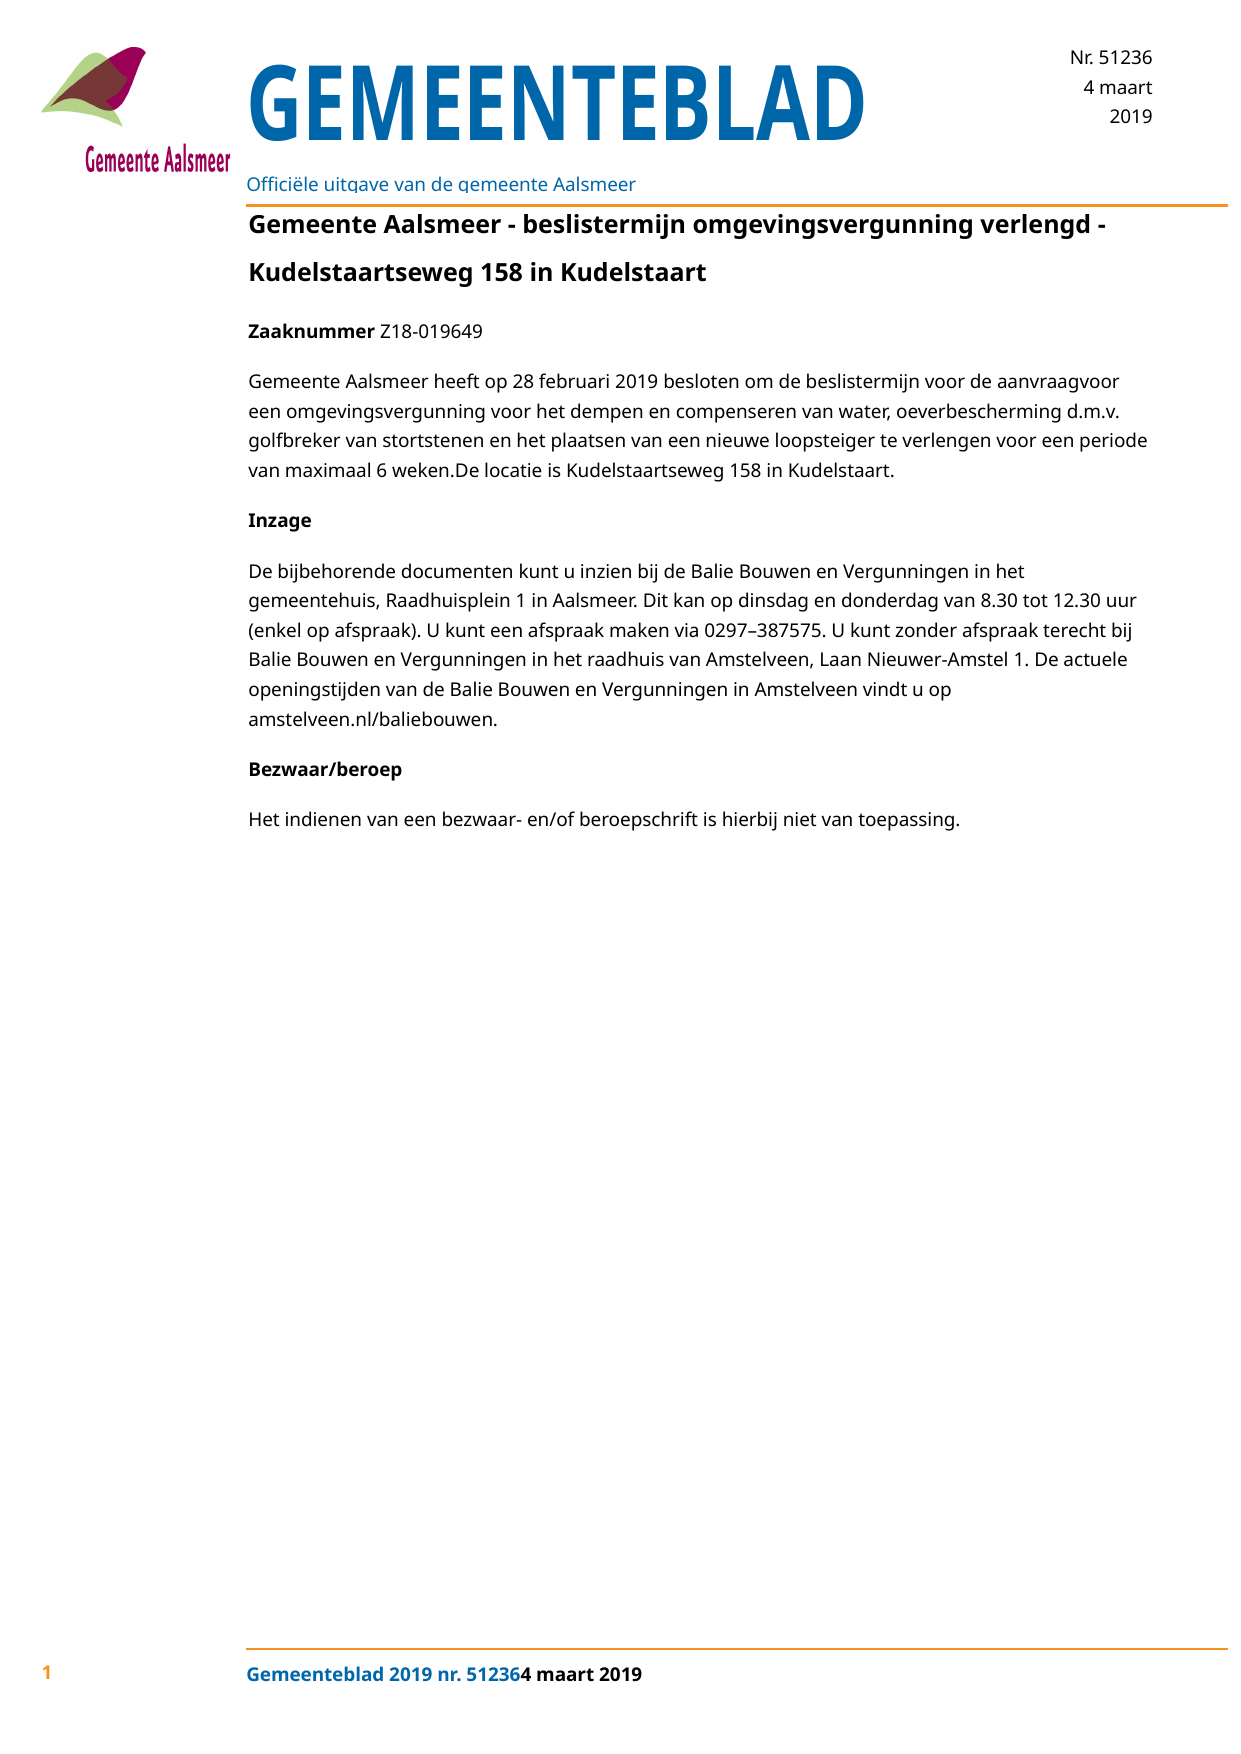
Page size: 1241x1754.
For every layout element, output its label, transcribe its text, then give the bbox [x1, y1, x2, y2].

picture [41, 47, 231, 172]
text De bijbehorende documenten kunt u inzien bij de Balie Bouwen en Vergunningen in het gemeentehuis, Raadhuisplein 1 in Aalsmeer. Dit kan op dinsdag en donderdag van 8.30 tot 12.30 uur (enkel op afspraak). U kunt een afspraak maken via 0297–387575. U kunt zonder afspraak terecht bij Balie Bouwen en Vergunningen in het raadhuis van Amstelveen, Laan Nieuwer-Amstel 1. De actuele openingstijden van de Balie Bouwen en Vergunningen in Amstelveen vindt u op amstelveen.nl/baliebouwen. [248, 558, 1152, 732]
text Zaaknummer Z18-019649 [248, 318, 1152, 344]
text Inzage [248, 507, 1152, 533]
text Gemeente Aalsmeer - beslistermijn omgevingsvergunning verlengd - Kudelstaartseweg 158 in Kudelstaart [248, 207, 1152, 288]
text Het indienen van een bezwaar- en/of beroepschrift is hierbij niet van toepassing. [248, 807, 1152, 832]
text Gemeente Aalsmeer heeft op 28 februari 2019 besloten om de beslistermijn voor de aanvraagvoor een omgevingsvergunning voor het dempen en compenseren van water, oeverbescherming d.m.v. golfbreker van stortstenen en het plaatsen van een nieuwe loopsteiger te verlengen voor een periode van maximaal 6 weken.De locatie is Kudelstaartseweg 158 in Kudelstaart. [248, 368, 1152, 483]
text Bezwaar/beroep [248, 756, 1152, 782]
